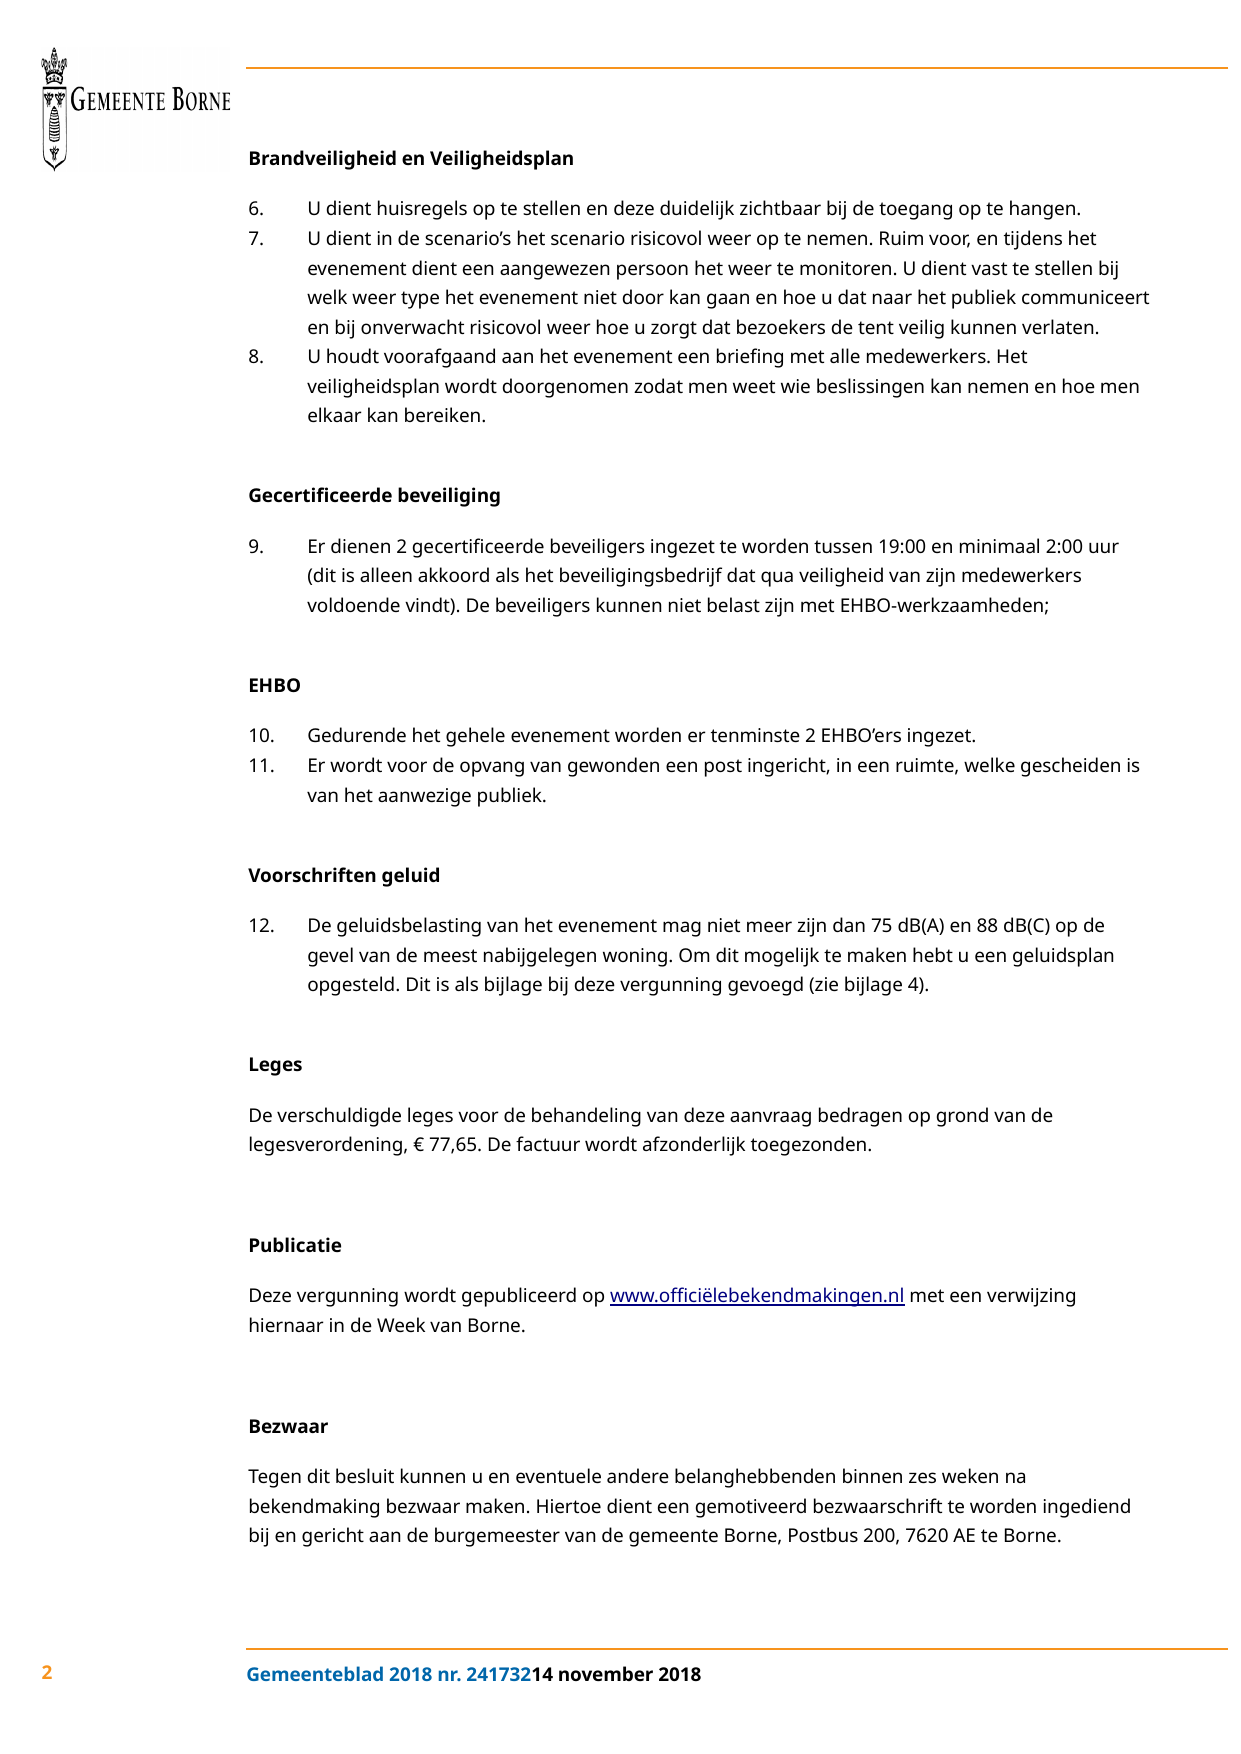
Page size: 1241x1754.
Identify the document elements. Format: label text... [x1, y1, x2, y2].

text Brandveiligheid en Veiligheidsplan [248, 145, 1152, 171]
text De verschuldigde leges voor de behandeling van deze aanvraag bedragen op grond van de legesverordening, € 77,65. De factuur wordt afzonderlijk toegezonden. [248, 1102, 1152, 1157]
text Tegen dit besluit kunnen u en eventuele andere belanghebbenden binnen zes weken na bekendmaking bezwaar maken. Hiertoe dient een gemotiveerd bezwaarschrift te worden ingediend bij en gericht aan de burgemeester van de gemeente Borne, Postbus 200, 7620 AE te Borne. [248, 1463, 1152, 1548]
text Deze vergunning wordt gepubliceerd op www.officiëlebekendmakingen.nl met een verwijzing hiernaar in de Week van Borne. [248, 1283, 1152, 1338]
list U dient in de scenario’s het scenario risicovol weer op te nemen. Ruim voor, en tijdens het evenement dient een aangewezen persoon het weer te monitoren. U dient vast te stellen bij welk weer type het evenement niet door kan gaan en hoe u dat naar het publiek communiceert en bij onverwacht risicovol weer hoe u zorgt dat bezoekers de tent veilig kunnen verlaten. [248, 225, 1152, 340]
text Publicatie [248, 1232, 1152, 1258]
list De geluidsbelasting van het evenement mag niet meer zijn dan 75 dB(A) en 88 dB(C) op de gevel van de meest nabijgelegen woning. Om dit mogelijk te maken hebt u een geluidsplan opgesteld. Dit is als bijlage bij deze vergunning gevoegd (zie bijlage 4). [248, 912, 1152, 997]
list Er wordt voor de opvang van gewonden een post ingericht, in een ruimte, welke gescheiden is van het aanwezige publiek. [248, 752, 1152, 808]
list U dient huisregels op te stellen en deze duidelijk zichtbaar bij de toegang op te hangen. [248, 196, 1152, 221]
text Voorschriften geluid [248, 862, 1152, 888]
text Leges [248, 1051, 1152, 1077]
list Er dienen 2 gecertificeerde beveiligers ingezet te worden tussen 19:00 en minimaal 2:00 uur (dit is alleen akkoord als het beveiligingsbedrijf dat qua veiligheid van zijn medewerkers voldoende vindt). De beveiligers kunnen niet belast zijn met EHBO-werkzaamheden; [248, 533, 1152, 618]
list Gedurende het gehele evenement worden er tenminste 2 EHBO’ers ingezet. [248, 723, 1152, 748]
picture [41, 47, 231, 172]
text Gecertificeerde beveiliging [248, 483, 1152, 508]
text EHBO [248, 672, 1152, 698]
list U houdt voorafgaand aan het evenement een briefing met alle medewerkers. Het veiligheidsplan wordt doorgenomen zodat men weet wie beslissingen kan nemen en hoe men elkaar kan bereiken. [248, 343, 1152, 428]
text Bezwaar [248, 1413, 1152, 1439]
